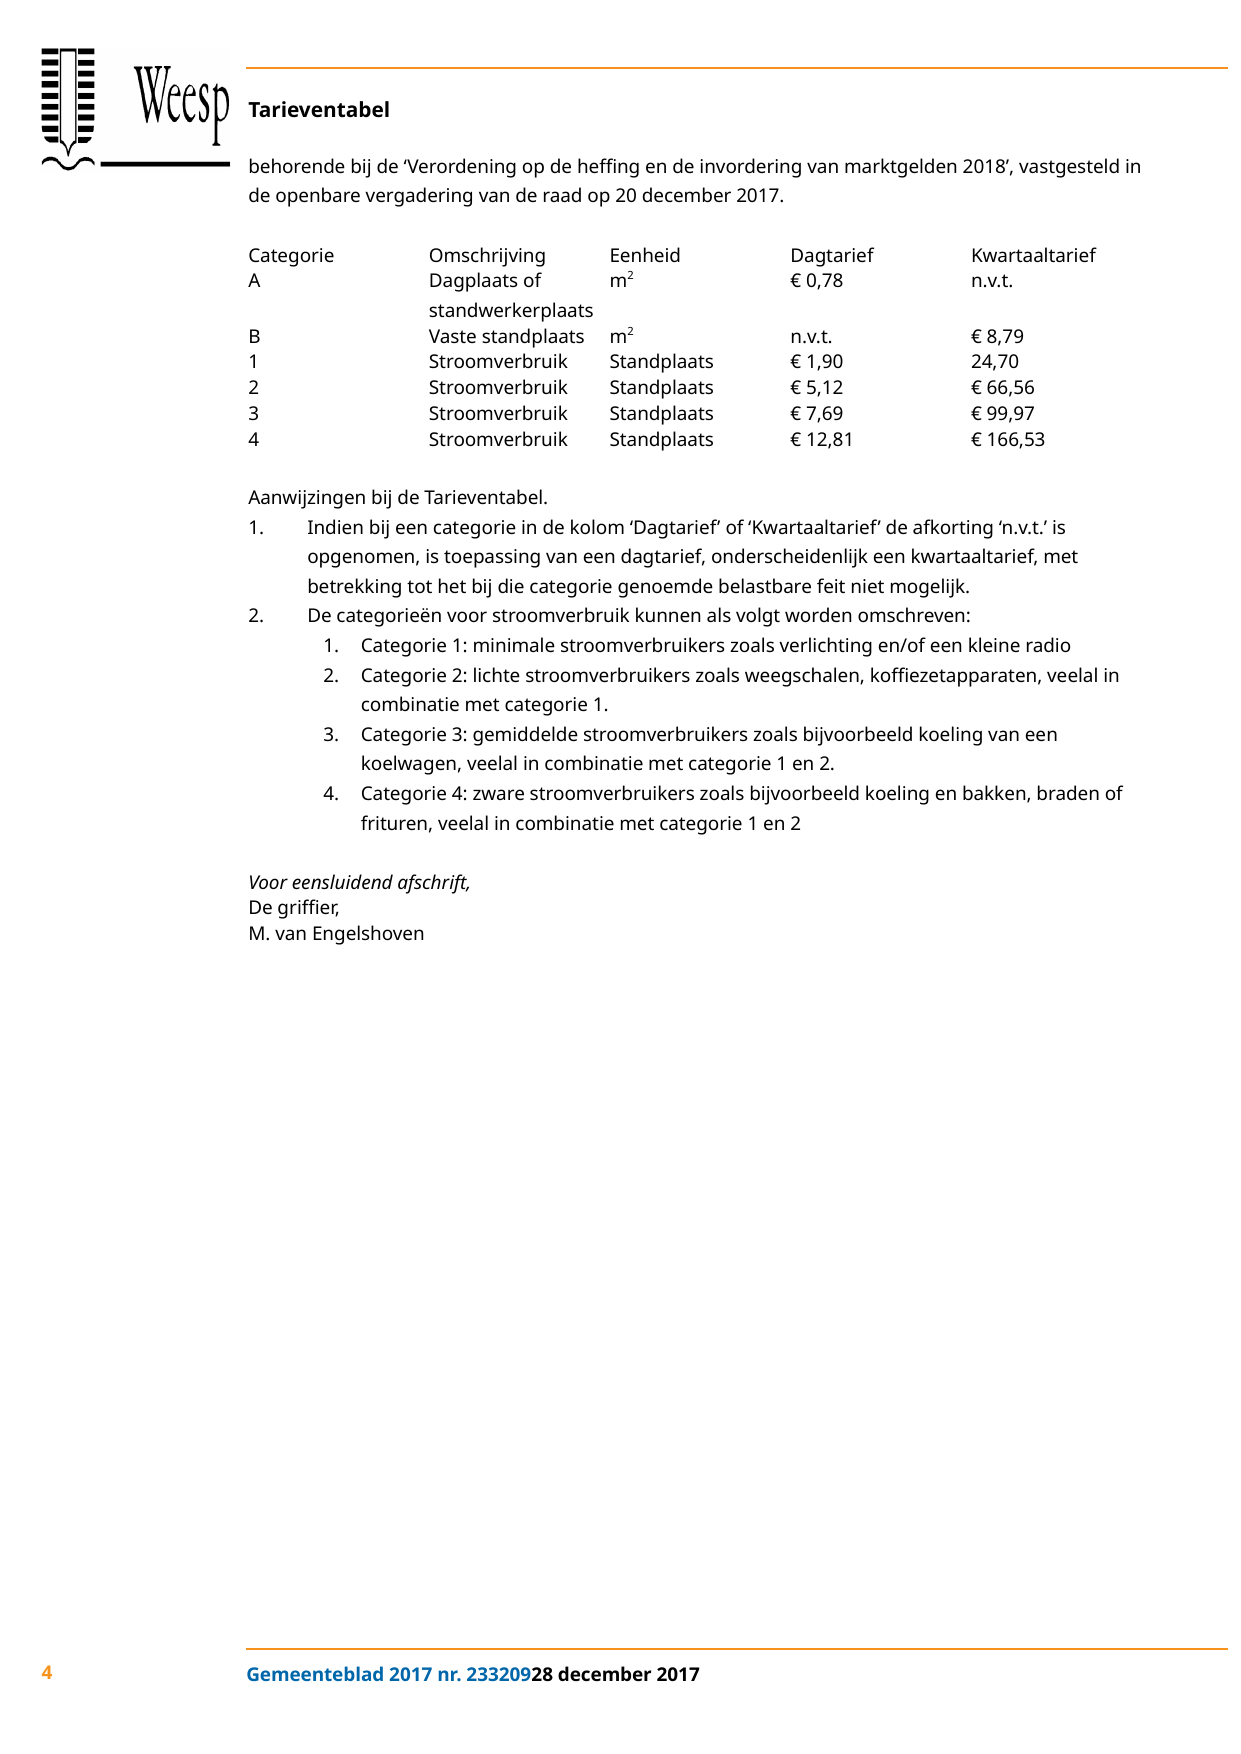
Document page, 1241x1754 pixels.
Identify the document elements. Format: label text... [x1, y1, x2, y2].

list Categorie 4: zware stroomverbruikers zoals bijvoorbeeld koeling en bakken, braden of frituren, veelal in combinatie met categorie 1 en 2 [323, 780, 1152, 835]
table_cell € 7,69 [790, 400, 971, 426]
table_cell m2 [609, 323, 790, 348]
table_cell n.v.t. [790, 323, 971, 348]
list Indien bij een categorie in de kolom ‘Dagtarief’ of ‘Kwartaaltarief’ de afkorting ‘n.v.t.’ is opgenomen, is toepassing van een dagtarief, onderscheidenlijk een kwartaaltarief, met betrekking tot het bij die categorie genoemde belastbare feit niet mogelijk. [248, 514, 1152, 599]
table_cell € 66,56 [971, 374, 1152, 400]
text Voor eensluidend afschrift, [248, 869, 1152, 894]
picture [41, 47, 231, 172]
table_cell Standplaats [609, 426, 790, 451]
table_cell 24,70 [971, 349, 1152, 374]
table_cell Stroomverbruik [429, 426, 609, 451]
table_cell € 5,12 [790, 374, 971, 400]
table_cell m2 [609, 268, 790, 323]
table_cell Stroomverbruik [429, 400, 609, 426]
table_cell 2 [248, 374, 429, 400]
table_cell n.v.t. [971, 268, 1152, 323]
table_header Kwartaaltarief [971, 242, 1152, 267]
table_cell € 12,81 [790, 426, 971, 451]
table_cell 1 [248, 349, 429, 374]
table_cell € 99,97 [971, 400, 1152, 426]
text Aanwijzingen bij de Tarieventabel. [248, 484, 1152, 510]
list Categorie 1: minimale stroomverbruikers zoals verlichting en/of een kleine radio [323, 632, 1152, 658]
table_cell B [248, 323, 429, 348]
table_cell € 0,78 [790, 268, 971, 323]
table_cell Dagplaats of standwerkerplaats [429, 268, 609, 323]
table_header Omschrijving [429, 242, 609, 267]
table_cell Stroomverbruik [429, 374, 609, 400]
text Tarieventabel [248, 95, 1152, 123]
text M. van Engelshoven [248, 920, 1152, 946]
table_cell Stroomverbruik [429, 349, 609, 374]
text behorende bij de ‘Verordening op de heffing en de invordering van marktgelden 2018’, vastgesteld in de openbare vergadering van de raad op 20 december 2017. [248, 153, 1152, 208]
table_cell € 1,90 [790, 349, 971, 374]
table_cell € 166,53 [971, 426, 1152, 451]
table_header Eenheid [609, 242, 790, 267]
table_cell 3 [248, 400, 429, 426]
list De categorieën voor stroomverbruik kunnen als volgt worden omschreven: [248, 603, 1152, 628]
table_cell 4 [248, 426, 429, 451]
table_cell Vaste standplaats [429, 323, 609, 348]
table_cell € 8,79 [971, 323, 1152, 348]
list Categorie 2: lichte stroomverbruikers zoals weegschalen, koffiezetapparaten, veelal in combinatie met categorie 1. [323, 662, 1152, 717]
table_cell Standplaats [609, 349, 790, 374]
text De griffier, [248, 894, 1152, 920]
table_cell Standplaats [609, 400, 790, 426]
list Categorie 3: gemiddelde stroomverbruikers zoals bijvoorbeeld koeling van een koelwagen, veelal in combinatie met categorie 1 en 2. [323, 721, 1152, 776]
table_header Categorie [248, 242, 429, 267]
table_cell A [248, 268, 429, 323]
table_header Dagtarief [790, 242, 971, 267]
table_cell Standplaats [609, 374, 790, 400]
